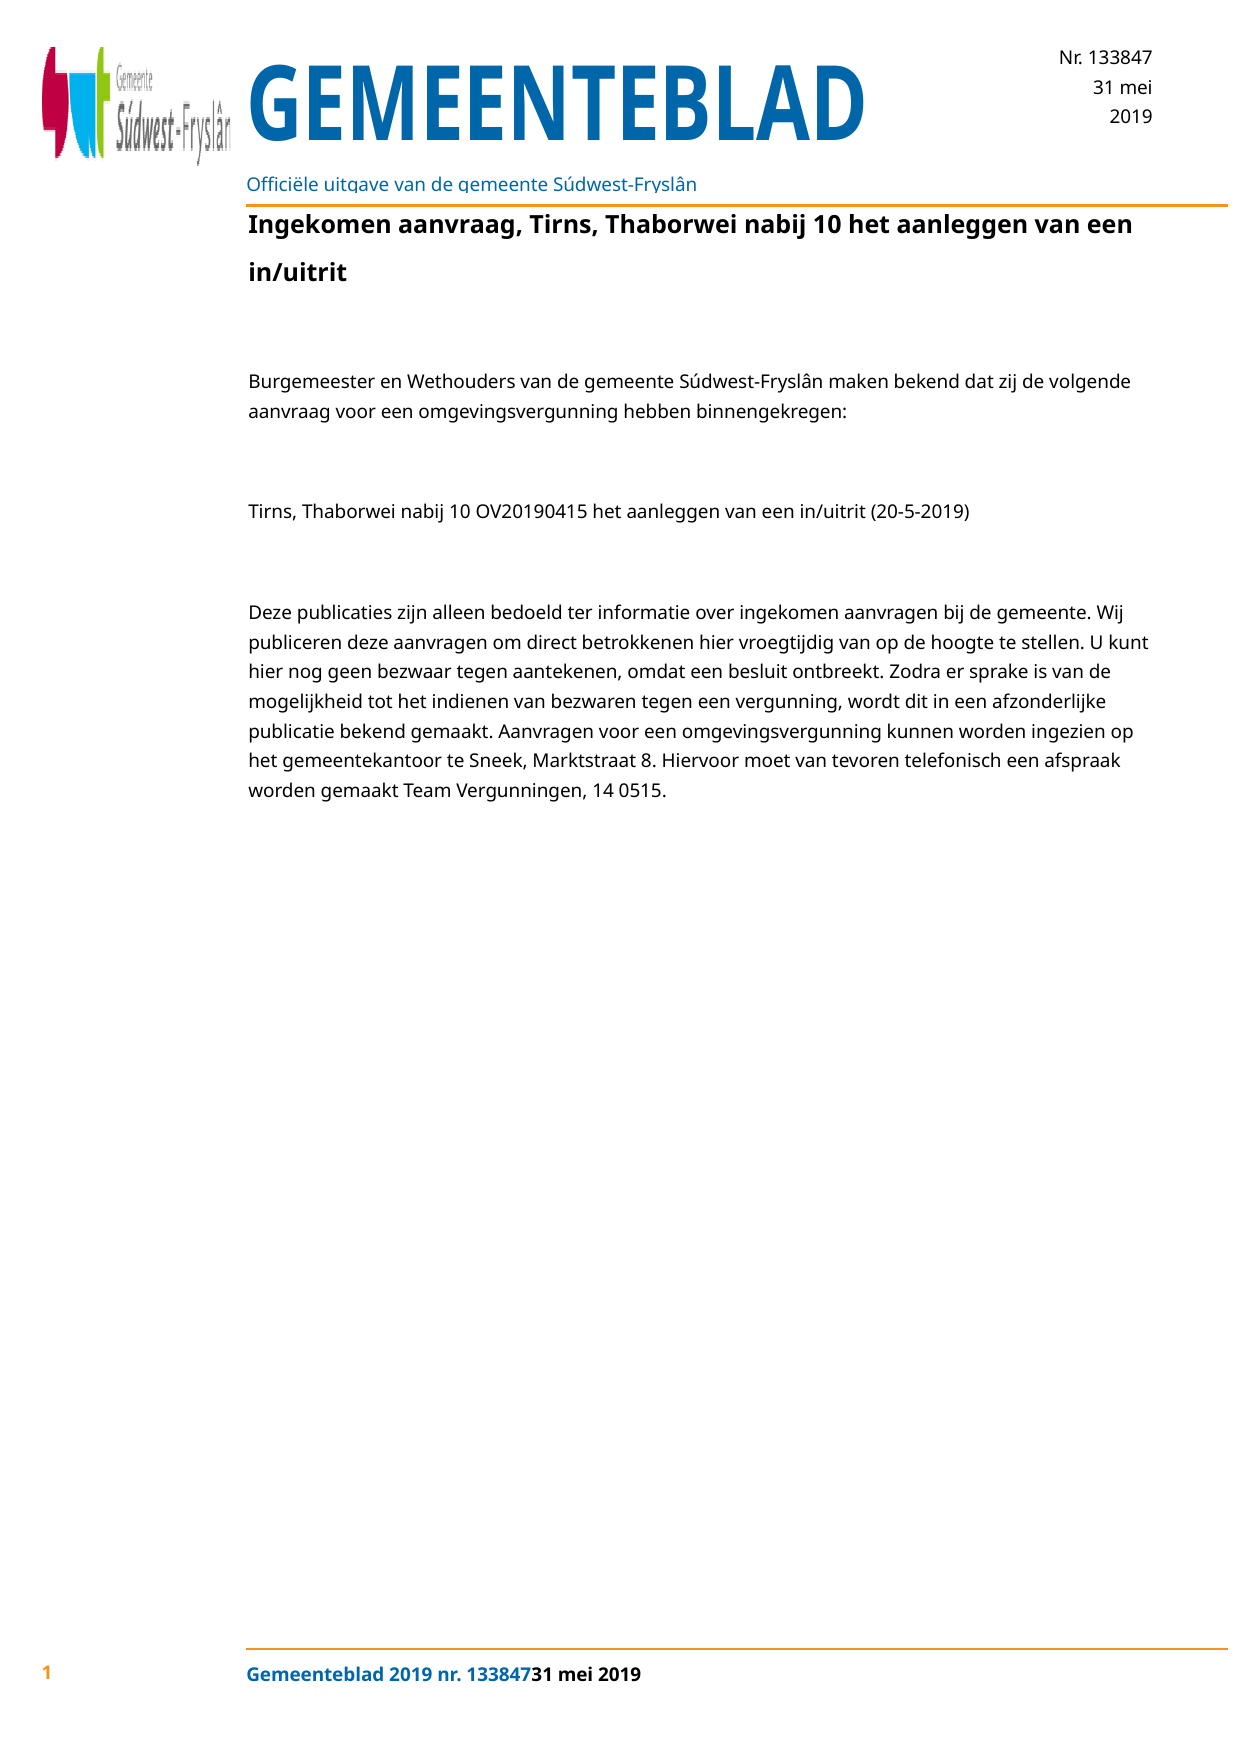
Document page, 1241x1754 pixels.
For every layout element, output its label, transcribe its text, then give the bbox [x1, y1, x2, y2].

text Ingekomen aanvraag, Tirns, Thaborwei nabij 10 het aanleggen van een in/uitrit [248, 207, 1152, 288]
text Tirns, Thaborwei nabij 10 OV20190415 het aanleggen van een in/uitrit (20-5-2019) [248, 499, 1152, 524]
text Burgemeester en Wethouders van de gemeente Súdwest-Fryslân maken bekend dat zij de volgende aanvraag voor een omgevingsvergunning hebben binnengekregen: [248, 368, 1152, 424]
picture [41, 47, 231, 172]
text Deze publicaties zijn alleen bedoeld ter informatie over ingekomen aanvragen bij de gemeente. Wij publiceren deze aanvragen om direct betrokkenen hier vroegtijdig van op de hoogte te stellen. U kunt hier nog geen bezwaar tegen aantekenen, omdat een besluit ontbreekt. Zodra er sprake is van de mogelijkheid tot het indienen van bezwaren tegen een vergunning, wordt dit in een afzonderlijke publicatie bekend gemaakt. Aanvragen voor een omgevingsvergunning kunnen worden ingezien op het gemeentekantoor te Sneek, Marktstraat 8. Hiervoor moet van tevoren telefonisch een afspraak worden gemaakt Team Vergunningen, 14 0515. [248, 599, 1152, 803]
